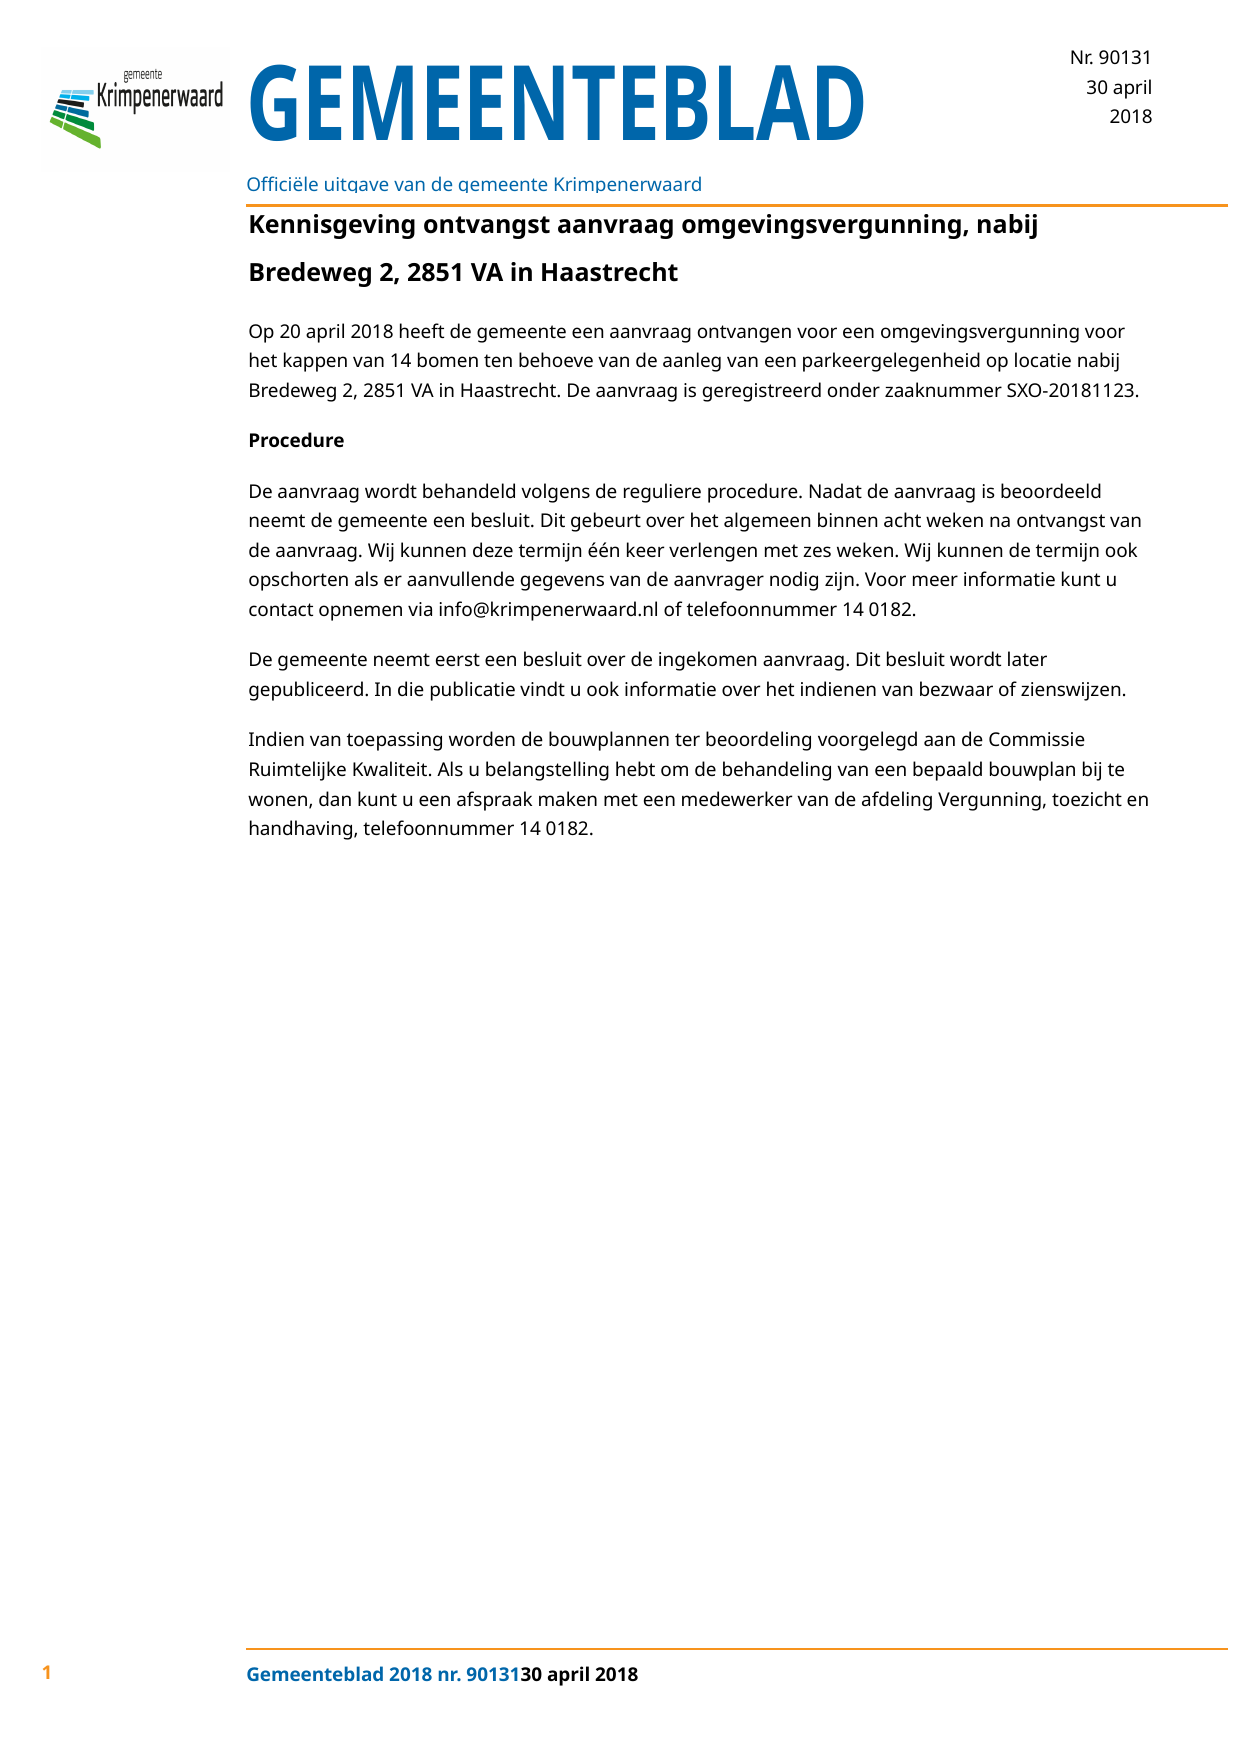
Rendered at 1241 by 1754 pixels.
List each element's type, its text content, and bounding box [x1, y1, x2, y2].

text Kennisgeving ontvangst aanvraag omgevingsvergunning, nabij Bredeweg 2, 2851 VA in Haastrecht [248, 207, 1152, 288]
text Procedure [248, 427, 1152, 453]
text De aanvraag wordt behandeld volgens de reguliere procedure. Nadat de aanvraag is beoordeeld neemt de gemeente een besluit. Dit gebeurt over het algemeen binnen acht weken na ontvangst van de aanvraag. Wij kunnen deze termijn één keer verlengen met zes weken. Wij kunnen de termijn ook opschorten als er aanvullende gegevens van de aanvrager nodig zijn. Voor meer informatie kunt u contact opnemen via info@krimpenerwaard.nl of telefoonnummer 14 0182. [248, 478, 1152, 622]
text Indien van toepassing worden de bouwplannen ter beoordeling voorgelegd aan de Commissie Ruimtelijke Kwaliteit. Als u belangstelling hebt om de behandeling van een bepaald bouwplan bij te wonen, dan kunt u een afspraak maken met een medewerker van de afdeling Vergunning, toezicht en handhaving, telefoonnummer 14 0182. [248, 727, 1152, 841]
text De gemeente neemt eerst een besluit over de ingekomen aanvraag. Dit besluit wordt later gepubliceerd. In die publicatie vindt u ook informatie over het indienen van bezwaar of zienswijzen. [248, 647, 1152, 702]
text Op 20 april 2018 heeft de gemeente een aanvraag ontvangen voor een omgevingsvergunning voor het kappen van 14 bomen ten behoeve van de aanleg van een parkeergelegenheid op locatie nabij Bredeweg 2, 2851 VA in Haastrecht. De aanvraag is geregistreerd onder zaaknummer SXO-20181123. [248, 318, 1152, 403]
picture [41, 47, 231, 172]
